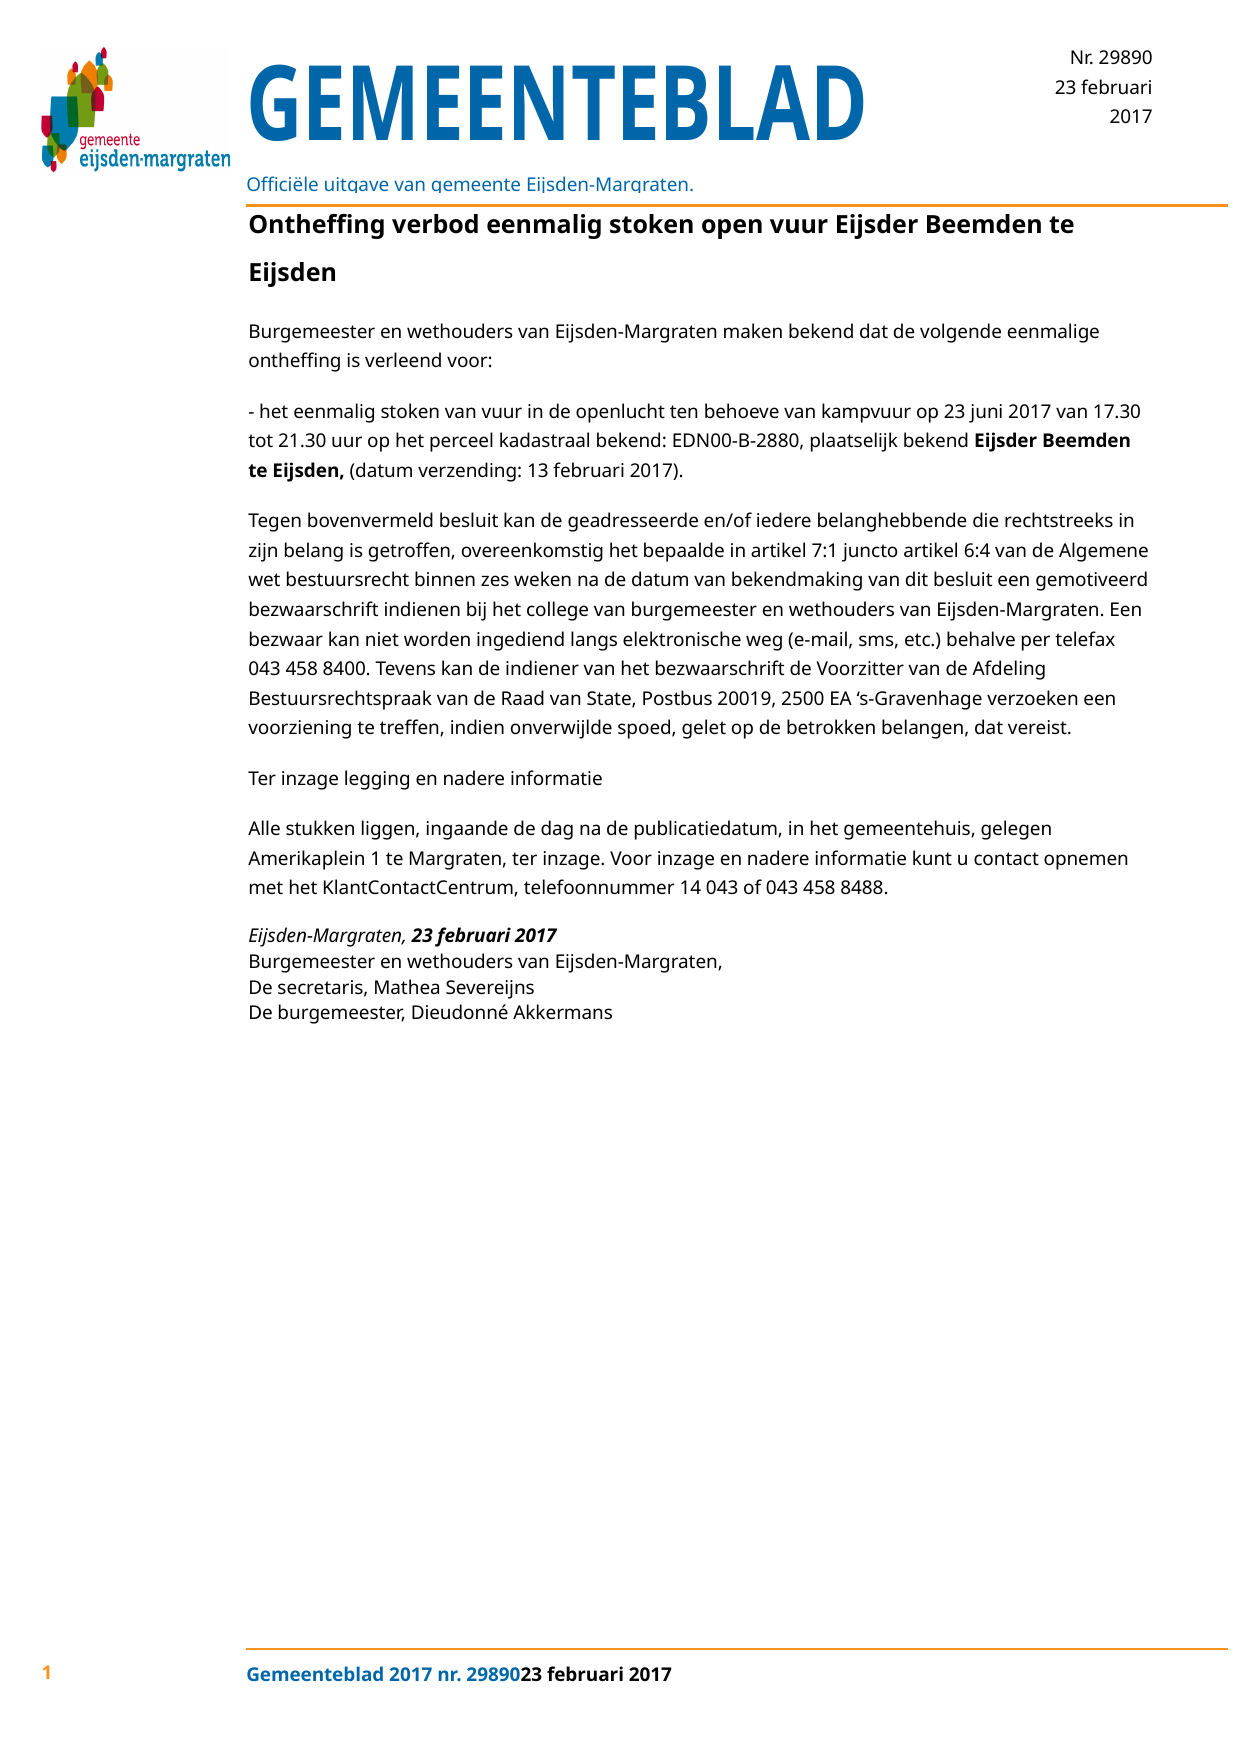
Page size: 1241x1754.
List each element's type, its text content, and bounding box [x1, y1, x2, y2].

picture [41, 47, 231, 172]
text De secretaris, Mathea Severeijns [248, 974, 1152, 999]
text Alle stukken liggen, ingaande de dag na de publicatiedatum, in het gemeentehuis, gelegen Amerikaplein 1 te Margraten, ter inzage. Voor inzage en nadere informatie kunt u contact opnemen met het KlantContactCentrum, telefoonnummer 14 043 of 043 458 8488. [248, 815, 1152, 900]
text Ontheffing verbod eenmalig stoken open vuur Eijsder Beemden te Eijsden [248, 207, 1152, 288]
text Tegen bovenvermeld besluit kan de geadresseerde en/of iedere belanghebbende die rechtstreeks in zijn belang is getroffen, overeenkomstig het bepaalde in artikel 7:1 juncto artikel 6:4 van de Algemene wet bestuursrecht binnen zes weken na de datum van bekendmaking van dit besluit een gemotiveerd bezwaarschrift indienen bij het college van burgemeester en wethouders van Eijsden-Margraten. Een bezwaar kan niet worden ingediend langs elektronische weg (e-mail, sms, etc.) behalve per telefax 043 458 8400. Tevens kan de indiener van het bezwaarschrift de Voorzitter van de Afdeling Bestuursrechtspraak van de Raad van State, Postbus 20019, 2500 EA ‘s-Gravenhage verzoeken een voorziening te treffen, indien onverwijlde spoed, gelet op de betrokken belangen, dat vereist. [248, 507, 1152, 740]
text Burgemeester en wethouders van Eijsden-Margraten, [248, 948, 1152, 974]
text Eijsden-Margraten, 23 februari 2017 [248, 922, 1152, 948]
text Burgemeester en wethouders van Eijsden-Margraten maken bekend dat de volgende eenmalige ontheffing is verleend voor: [248, 318, 1152, 373]
text De burgemeester, Dieudonné Akkermans [248, 999, 1152, 1025]
text - het eenmalig stoken van vuur in de openlucht ten behoeve van kampvuur op 23 juni 2017 van 17.30 tot 21.30 uur op het perceel kadastraal bekend: EDN00-B-2880, plaatselijk bekend Eijsder Beemden te Eijsden, (datum verzending: 13 februari 2017). [248, 398, 1152, 483]
text Ter inzage legging en nadere informatie [248, 765, 1152, 791]
